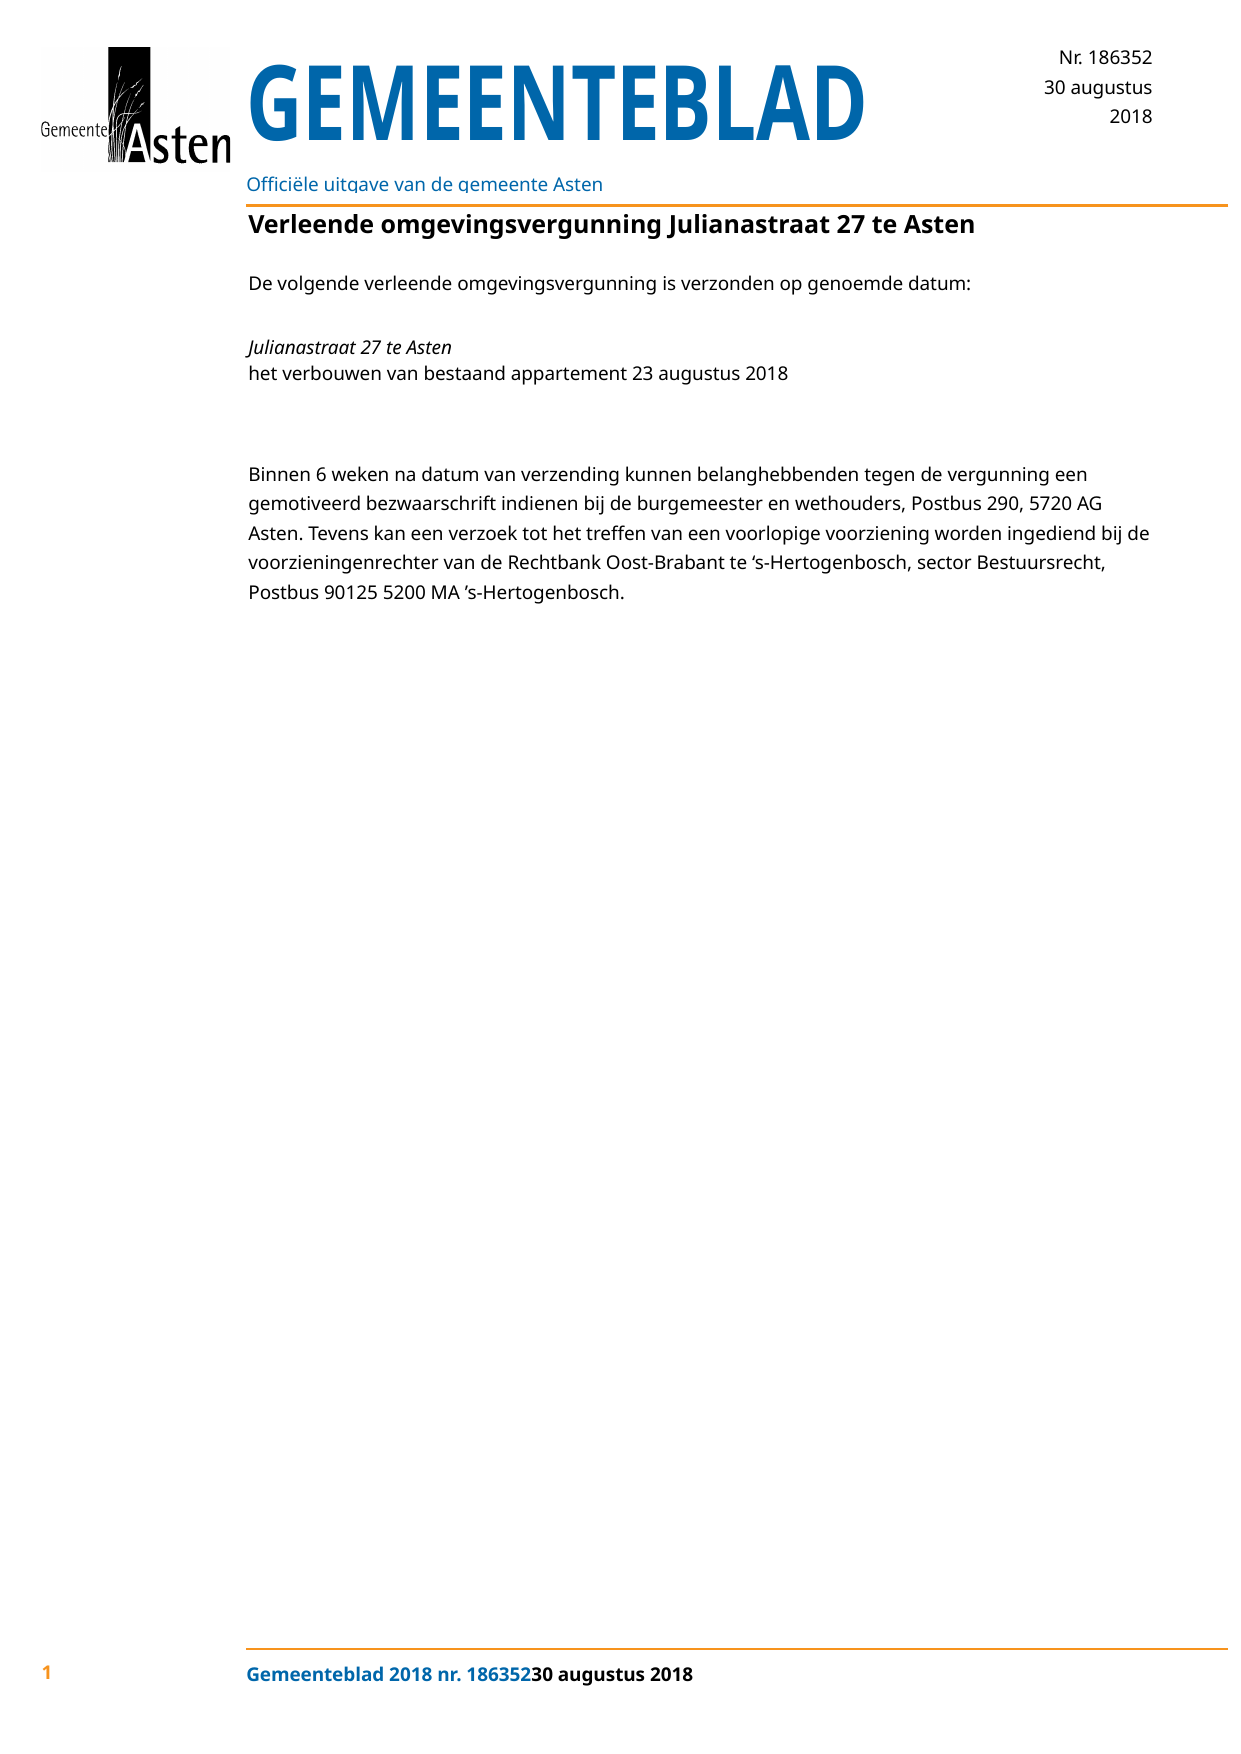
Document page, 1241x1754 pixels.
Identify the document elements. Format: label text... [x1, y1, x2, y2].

text het verbouwen van bestaand appartement 23 augustus 2018 [248, 360, 1152, 386]
picture [41, 47, 231, 172]
text De volgende verleende omgevingsvergunning is verzonden op genoemde datum: [248, 270, 1152, 296]
text Binnen 6 weken na datum van verzending kunnen belanghebbenden tegen de vergunning een gemotiveerd bezwaarschrift indienen bij de burgemeester en wethouders, Postbus 290, 5720 AG Asten. Tevens kan een verzoek tot het treffen van een voorlopige voorziening worden ingediend bij de voorzieningenrechter van de Rechtbank Oost-Brabant te ‘s-Hertogenbosch, sector Bestuursrecht, Postbus 90125 5200 MA ’s-Hertogenbosch. [248, 461, 1152, 605]
text Julianastraat 27 te Asten [248, 334, 1152, 360]
text Verleende omgevingsvergunning Julianastraat 27 te Asten [248, 207, 1152, 241]
